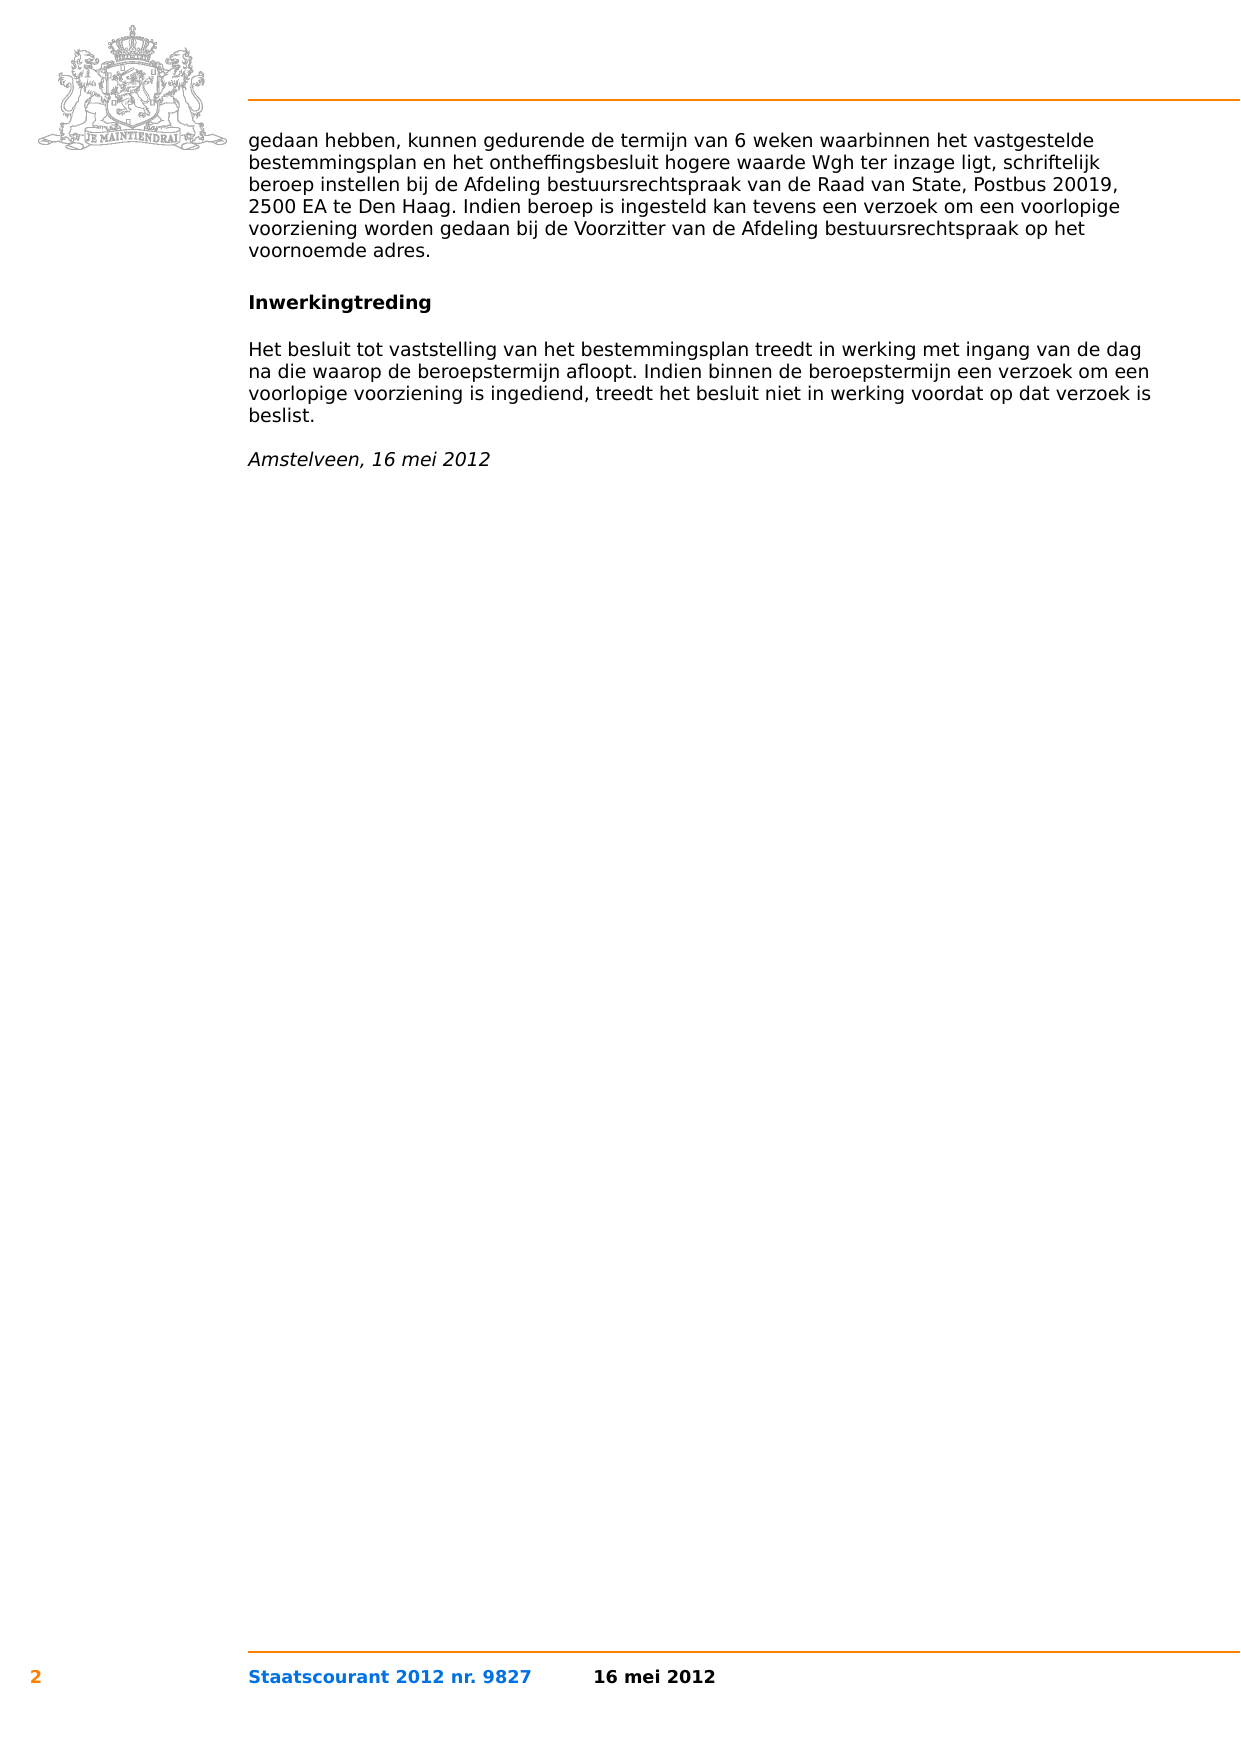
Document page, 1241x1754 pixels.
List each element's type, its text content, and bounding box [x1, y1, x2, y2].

text Het besluit tot vaststelling van het bestemmingsplan treedt in werking met ingang van de dag na die waarop de beroepstermijn afloopt. Indien binnen de beroepstermijn een verzoek om een voorlopige voorziening is ingediend, treedt het besluit niet in werking voordat op dat verzoek is beslist. [248, 339, 1163, 427]
subtitle Inwerkingtreding [248, 292, 1163, 314]
text Amstelveen, 16 mei 2012 [248, 448, 1163, 471]
text gedaan hebben, kunnen gedurende de termijn van 6 weken waarbinnen het vastgestelde bestemmingsplan en het ontheffingsbesluit hogere waarde Wgh ter inzage ligt, schriftelijk beroep instellen bij de Afdeling bestuursrechtspraak van de Raad van State, Postbus 20019, 2500 EA te Den Haag. Indien beroep is ingesteld kan tevens een verzoek om een voorlopige voorziening worden gedaan bij de Voorzitter van de Afdeling bestuursrechtspraak op het voornoemde adres. [248, 130, 1163, 262]
picture [38, 25, 227, 150]
